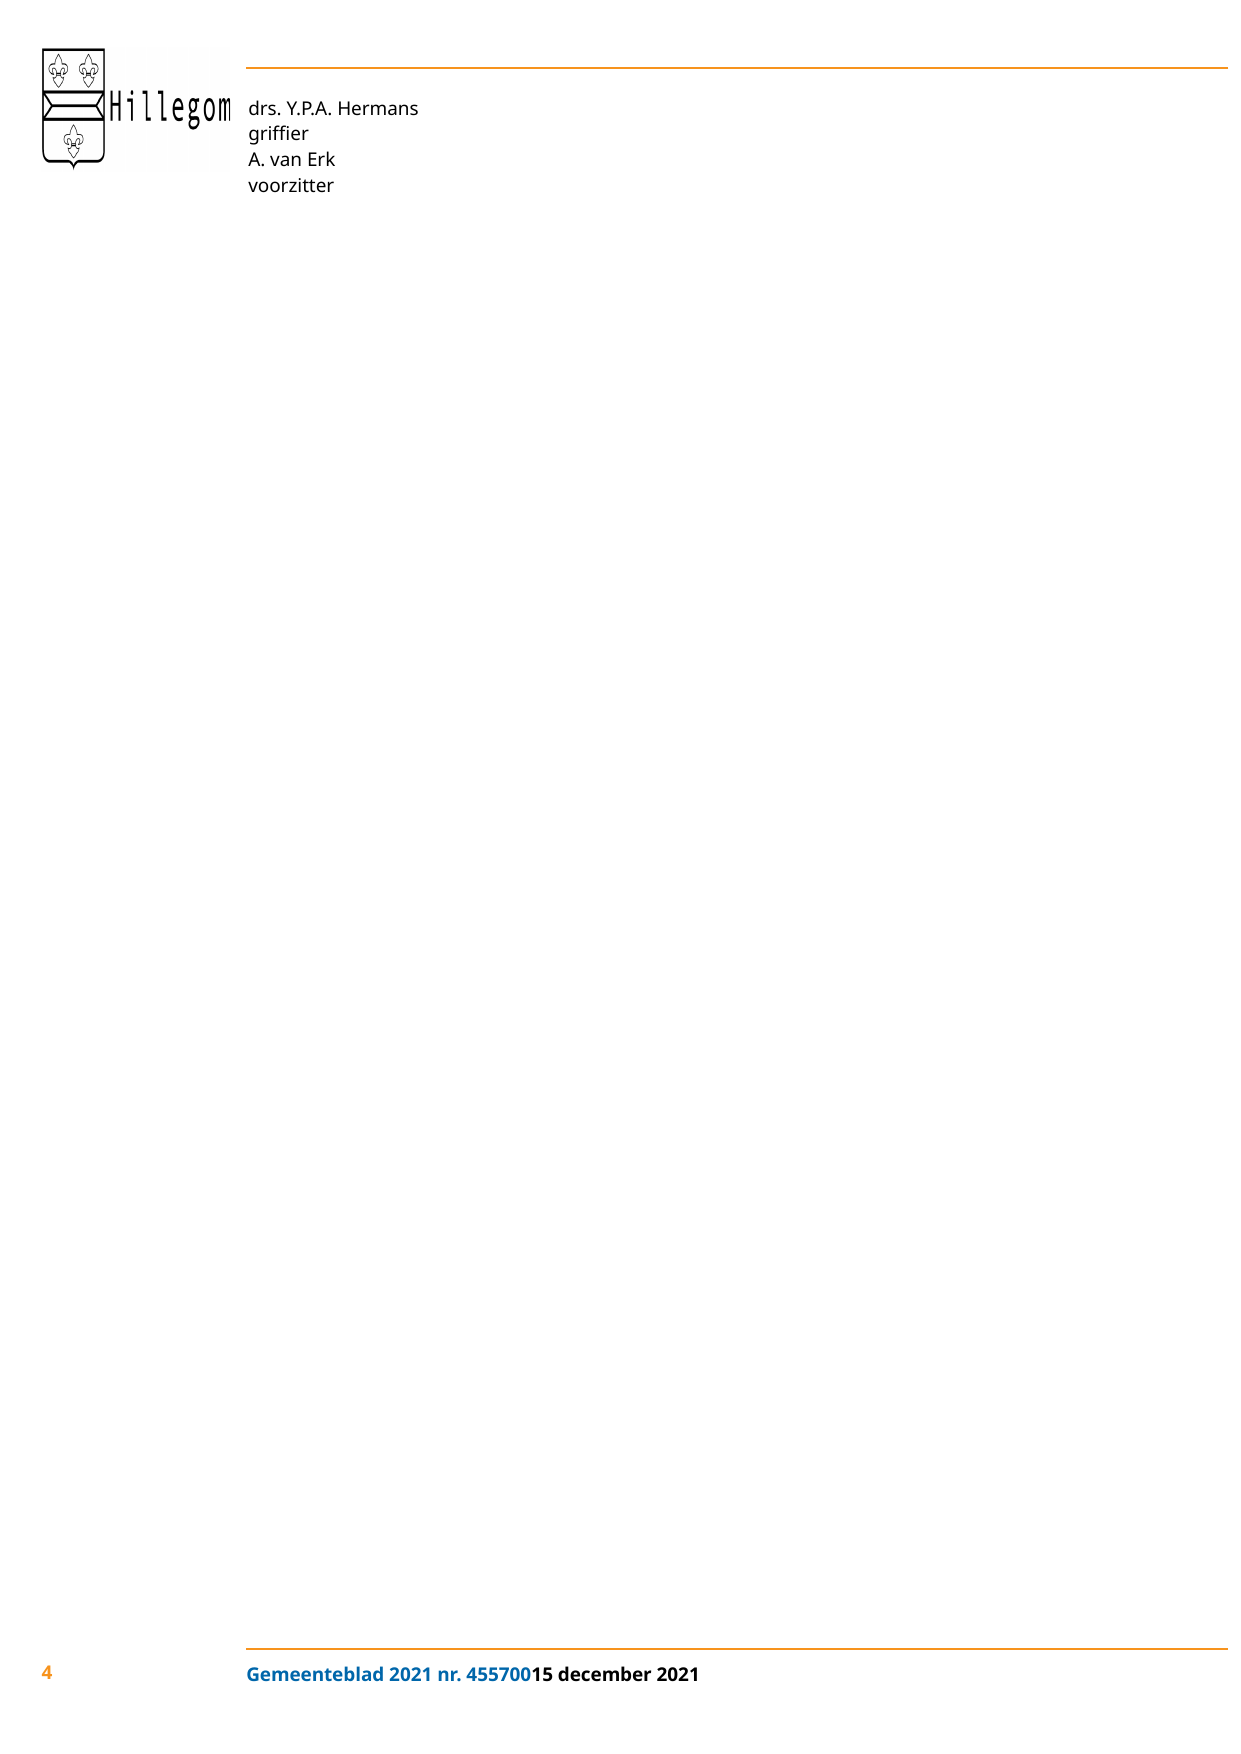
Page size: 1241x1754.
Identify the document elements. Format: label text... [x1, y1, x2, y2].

text voorzitter [248, 172, 1152, 198]
text A. van Erk [248, 146, 1152, 172]
text griffier [248, 121, 1152, 146]
picture [41, 47, 231, 172]
text drs. Y.P.A. Hermans [248, 95, 1152, 121]
